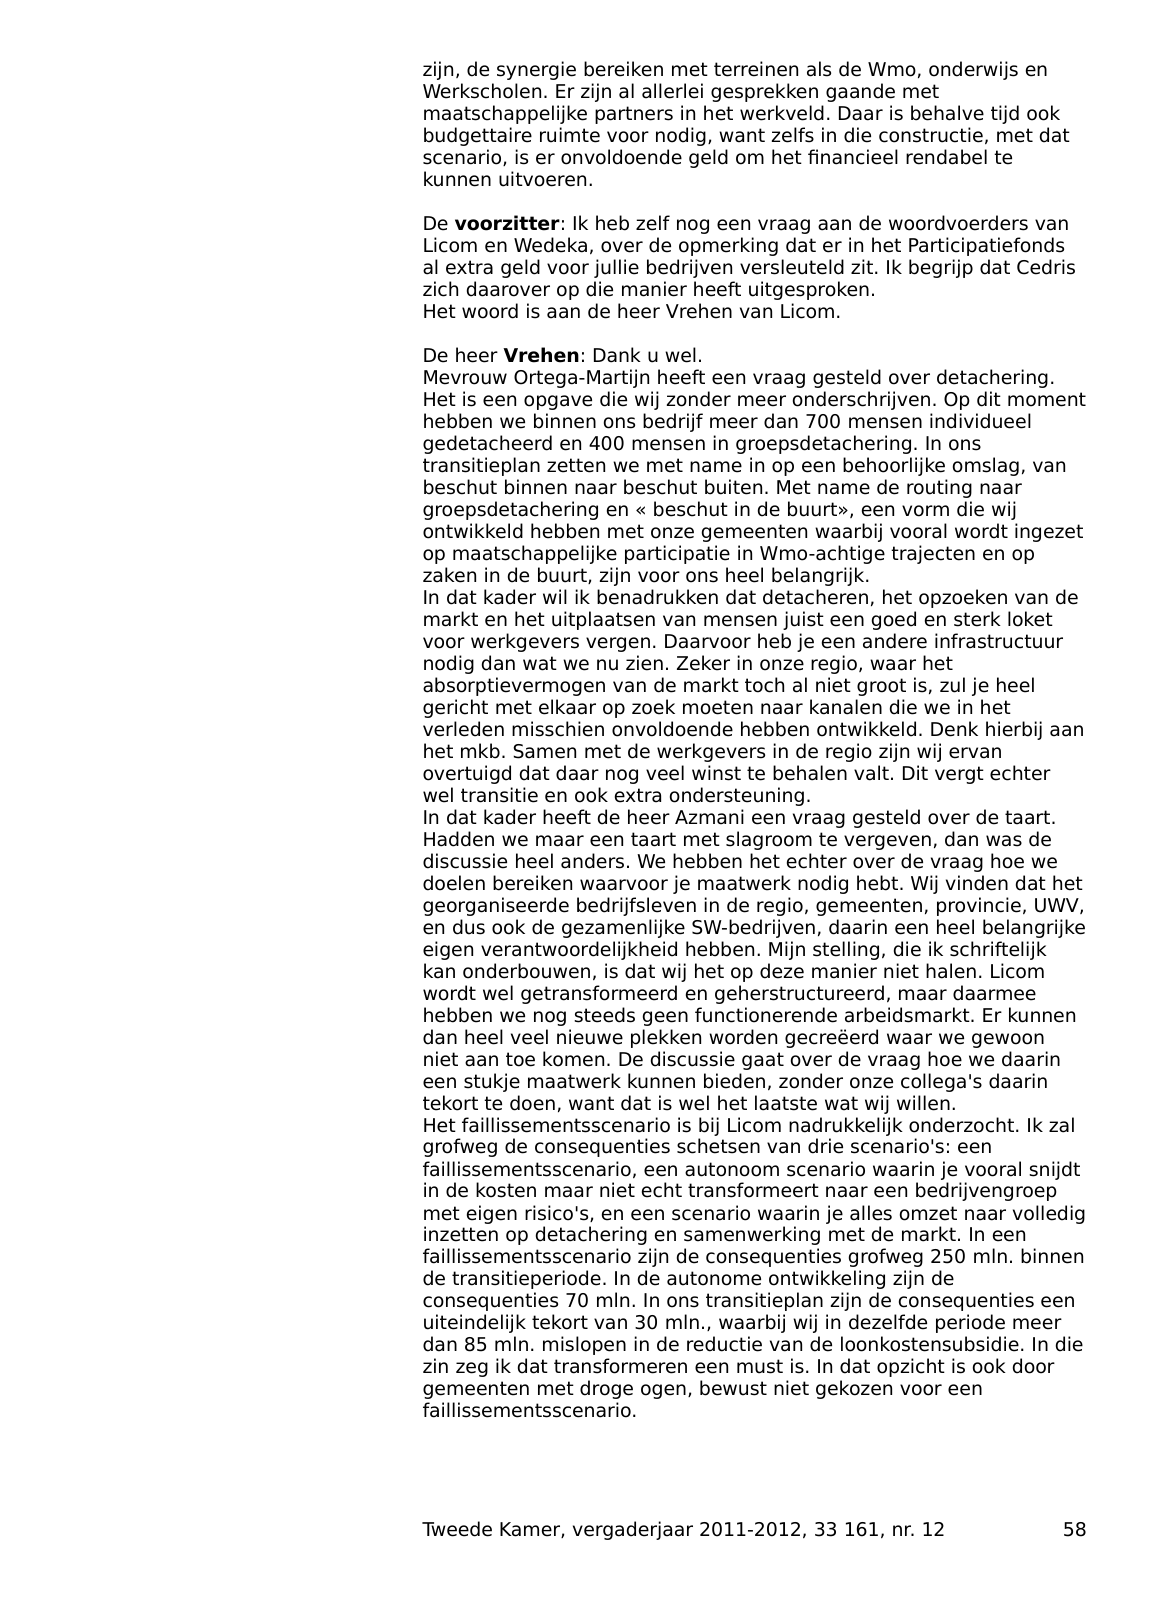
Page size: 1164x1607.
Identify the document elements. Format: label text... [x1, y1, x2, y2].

text zijn, de synergie bereiken met terreinen als de Wmo, onderwijs en Werkscholen. Er zijn al allerlei gesprekken gaande met maatschappelijke partners in het werkveld. Daar is behalve tijd ook budgettaire ruimte voor nodig, want zelfs in die constructie, met dat scenario, is er onvoldoende geld om het financieel rendabel te kunnen uitvoeren. [422, 59, 1087, 191]
text Mevrouw Ortega-Martijn heeft een vraag gesteld over detachering. Het is een opgave die wij zonder meer onderschrijven. Op dit moment hebben we binnen ons bedrijf meer dan 700 mensen individueel gedetacheerd en 400 mensen in groepsdetachering. In ons transitieplan zetten we met name in op een behoorlijke omslag, van beschut binnen naar beschut buiten. Met name de routing naar groepsdetachering en « beschut in de buurt», een vorm die wij ontwikkeld hebben met onze gemeenten waarbij vooral wordt ingezet op maatschappelijke participatie in Wmo-achtige trajecten en op zaken in de buurt, zijn voor ons heel belangrijk. [422, 367, 1087, 587]
text De voorzitter: Ik heb zelf nog een vraag aan de woordvoerders van Licom en Wedeka, over de opmerking dat er in het Participatiefonds al extra geld voor jullie bedrijven versleuteld zit. Ik begrijp dat Cedris zich daarover op die manier heeft uitgesproken. [422, 213, 1087, 301]
text Het woord is aan de heer Vrehen van Licom. [422, 301, 1087, 323]
text Het faillissementsscenario is bij Licom nadrukkelijk onderzocht. Ik zal grofweg de consequenties schetsen van drie scenario's: een faillissementsscenario, een autonoom scenario waarin je vooral snijdt in de kosten maar niet echt transformeert naar een bedrijvengroep met eigen risico's, en een scenario waarin je alles omzet naar volledig inzetten op detachering en samenwerking met de markt. In een faillissementsscenario zijn de consequenties grofweg 250 mln. binnen de transitieperiode. In de autonome ontwikkeling zijn de consequenties 70 mln. In ons transitieplan zijn de consequenties een uiteindelijk tekort van 30 mln., waarbij wij in dezelfde periode meer dan 85 mln. mislopen in de reductie van de loonkostensubsidie. In die zin zeg ik dat transformeren een must is. In dat opzicht is ook door gemeenten met droge ogen, bewust niet gekozen voor een faillissementsscenario. [422, 1114, 1087, 1422]
text In dat kader heeft de heer Azmani een vraag gesteld over de taart. Hadden we maar een taart met slagroom te vergeven, dan was de discussie heel anders. We hebben het echter over de vraag hoe we doelen bereiken waarvoor je maatwerk nodig hebt. Wij vinden dat het georganiseerde bedrijfsleven in de regio, gemeenten, provincie, UWV, en dus ook de gezamenlijke SW-bedrijven, daarin een heel belangrijke eigen verantwoordelijkheid hebben. Mijn stelling, die ik schriftelijk kan onderbouwen, is dat wij het op deze manier niet halen. Licom wordt wel getransformeerd en geherstructureerd, maar daarmee hebben we nog steeds geen functionerende arbeidsmarkt. Er kunnen dan heel veel nieuwe plekken worden gecreëerd waar we gewoon niet aan toe komen. De discussie gaat over de vraag hoe we daarin een stukje maatwerk kunnen bieden, zonder onze collega's daarin tekort te doen, want dat is wel het laatste wat wij willen. [422, 807, 1087, 1114]
text In dat kader wil ik benadrukken dat detacheren, het opzoeken van de markt en het uitplaatsen van mensen juist een goed en sterk loket voor werkgevers vergen. Daarvoor heb je een andere infrastructuur nodig dan wat we nu zien. Zeker in onze regio, waar het absorptievermogen van de markt toch al niet groot is, zul je heel gericht met elkaar op zoek moeten naar kanalen die we in het verleden misschien onvoldoende hebben ontwikkeld. Denk hierbij aan het mkb. Samen met de werkgevers in de regio zijn wij ervan overtuigd dat daar nog veel winst te behalen valt. Dit vergt echter wel transitie en ook extra ondersteuning. [422, 587, 1087, 807]
text De heer Vrehen: Dank u wel. [422, 345, 1087, 367]
